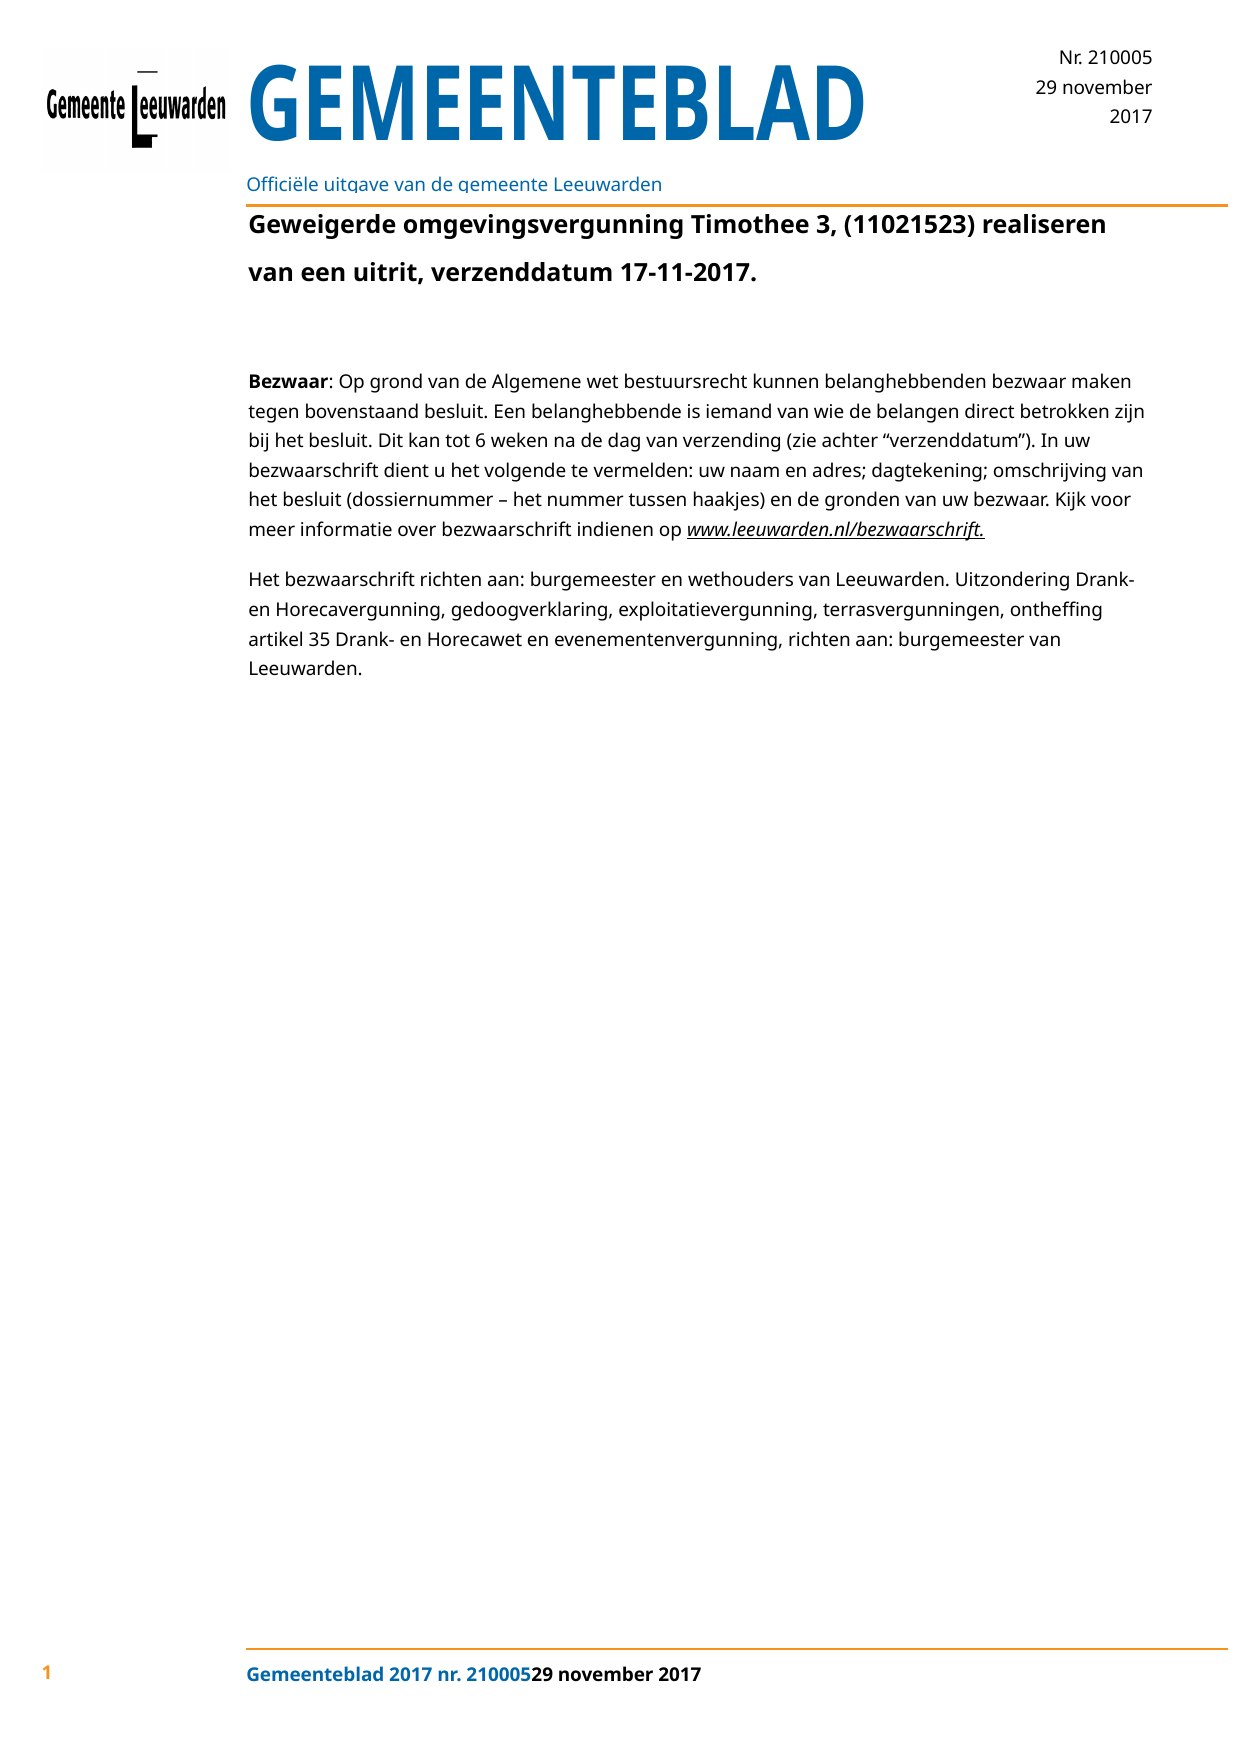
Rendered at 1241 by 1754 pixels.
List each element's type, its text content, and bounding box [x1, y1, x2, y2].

text Bezwaar: Op grond van de Algemene wet bestuursrecht kunnen belanghebbenden bezwaar maken tegen bovenstaand besluit. Een belanghebbende is iemand van wie de belangen direct betrokken zijn bij het besluit. Dit kan tot 6 weken na de dag van verzending (zie achter “verzenddatum”). In uw bezwaarschrift dient u het volgende te vermelden: uw naam en adres; dagtekening; omschrijving van het besluit (dossiernummer – het nummer tussen haakjes) en de gronden van uw bezwaar. Kijk voor meer informatie over bezwaarschrift indienen op www.leeuwarden.nl/bezwaarschrift. [248, 368, 1152, 542]
picture [41, 47, 231, 172]
text Het bezwaarschrift richten aan: burgemeester en wethouders van Leeuwarden. Uitzondering Drank- en Horecavergunning, gedoogverklaring, exploitatievergunning, terrasvergunningen, ontheffing artikel 35 Drank- en Horecawet en evenementenvergunning, richten aan: burgemeester van Leeuwarden. [248, 567, 1152, 681]
text Geweigerde omgevingsvergunning Timothee 3, (11021523) realiseren van een uitrit, verzenddatum 17-11-2017. [248, 207, 1152, 288]
